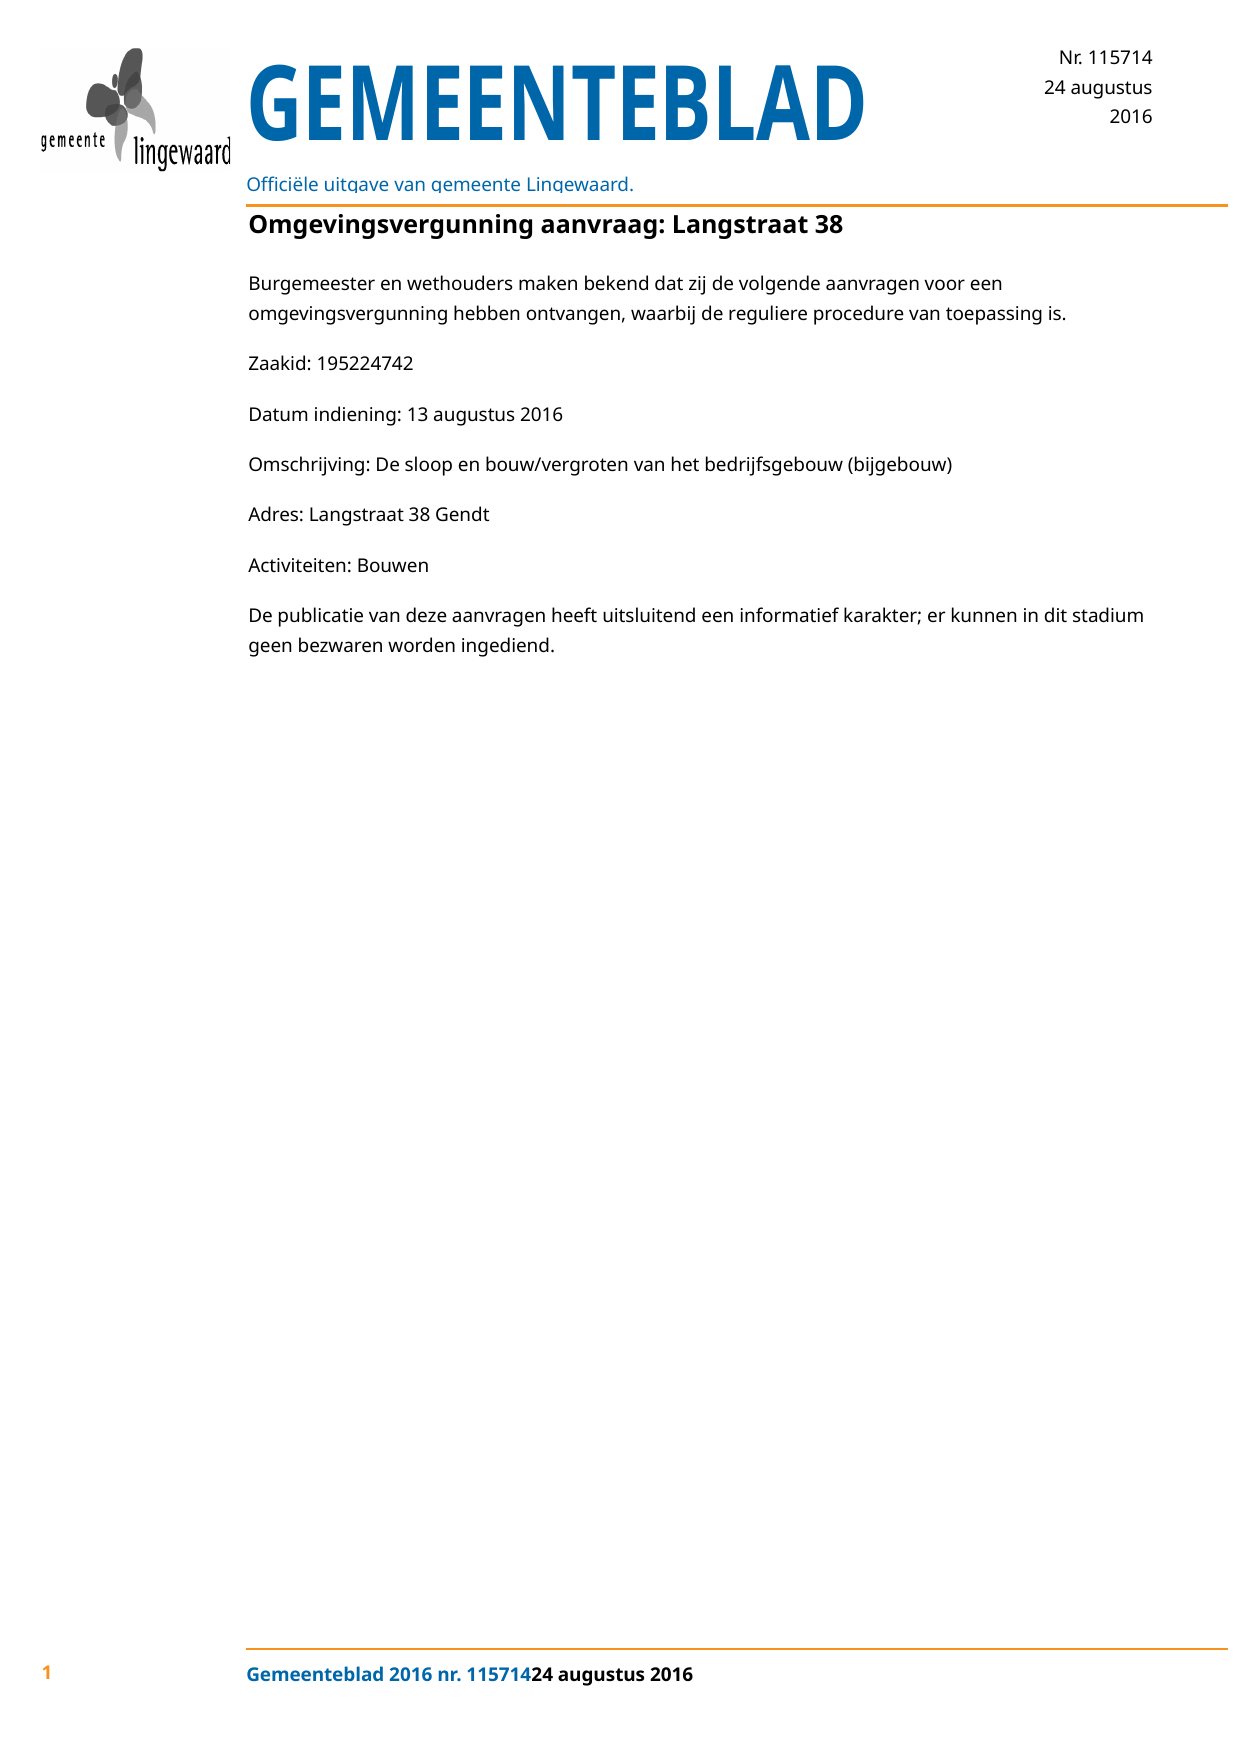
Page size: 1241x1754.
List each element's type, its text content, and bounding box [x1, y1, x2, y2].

text Omgevingsvergunning aanvraag: Langstraat 38 [248, 207, 1152, 241]
picture [41, 47, 231, 172]
text Activiteiten: Bouwen [248, 552, 1152, 578]
text Adres: Langstraat 38 Gendt [248, 502, 1152, 527]
text Zaakid: 195224742 [248, 350, 1152, 376]
text Burgemeester en wethouders maken bekend dat zij de volgende aanvragen voor een omgevingsvergunning hebben ontvangen, waarbij de reguliere procedure van toepassing is. [248, 270, 1152, 326]
text Datum indiening: 13 augustus 2016 [248, 401, 1152, 426]
text Omschrijving: De sloop en bouw/vergroten van het bedrijfsgebouw (bijgebouw) [248, 451, 1152, 477]
text De publicatie van deze aanvragen heeft uitsluitend een informatief karakter; er kunnen in dit stadium geen bezwaren worden ingediend. [248, 602, 1152, 658]
